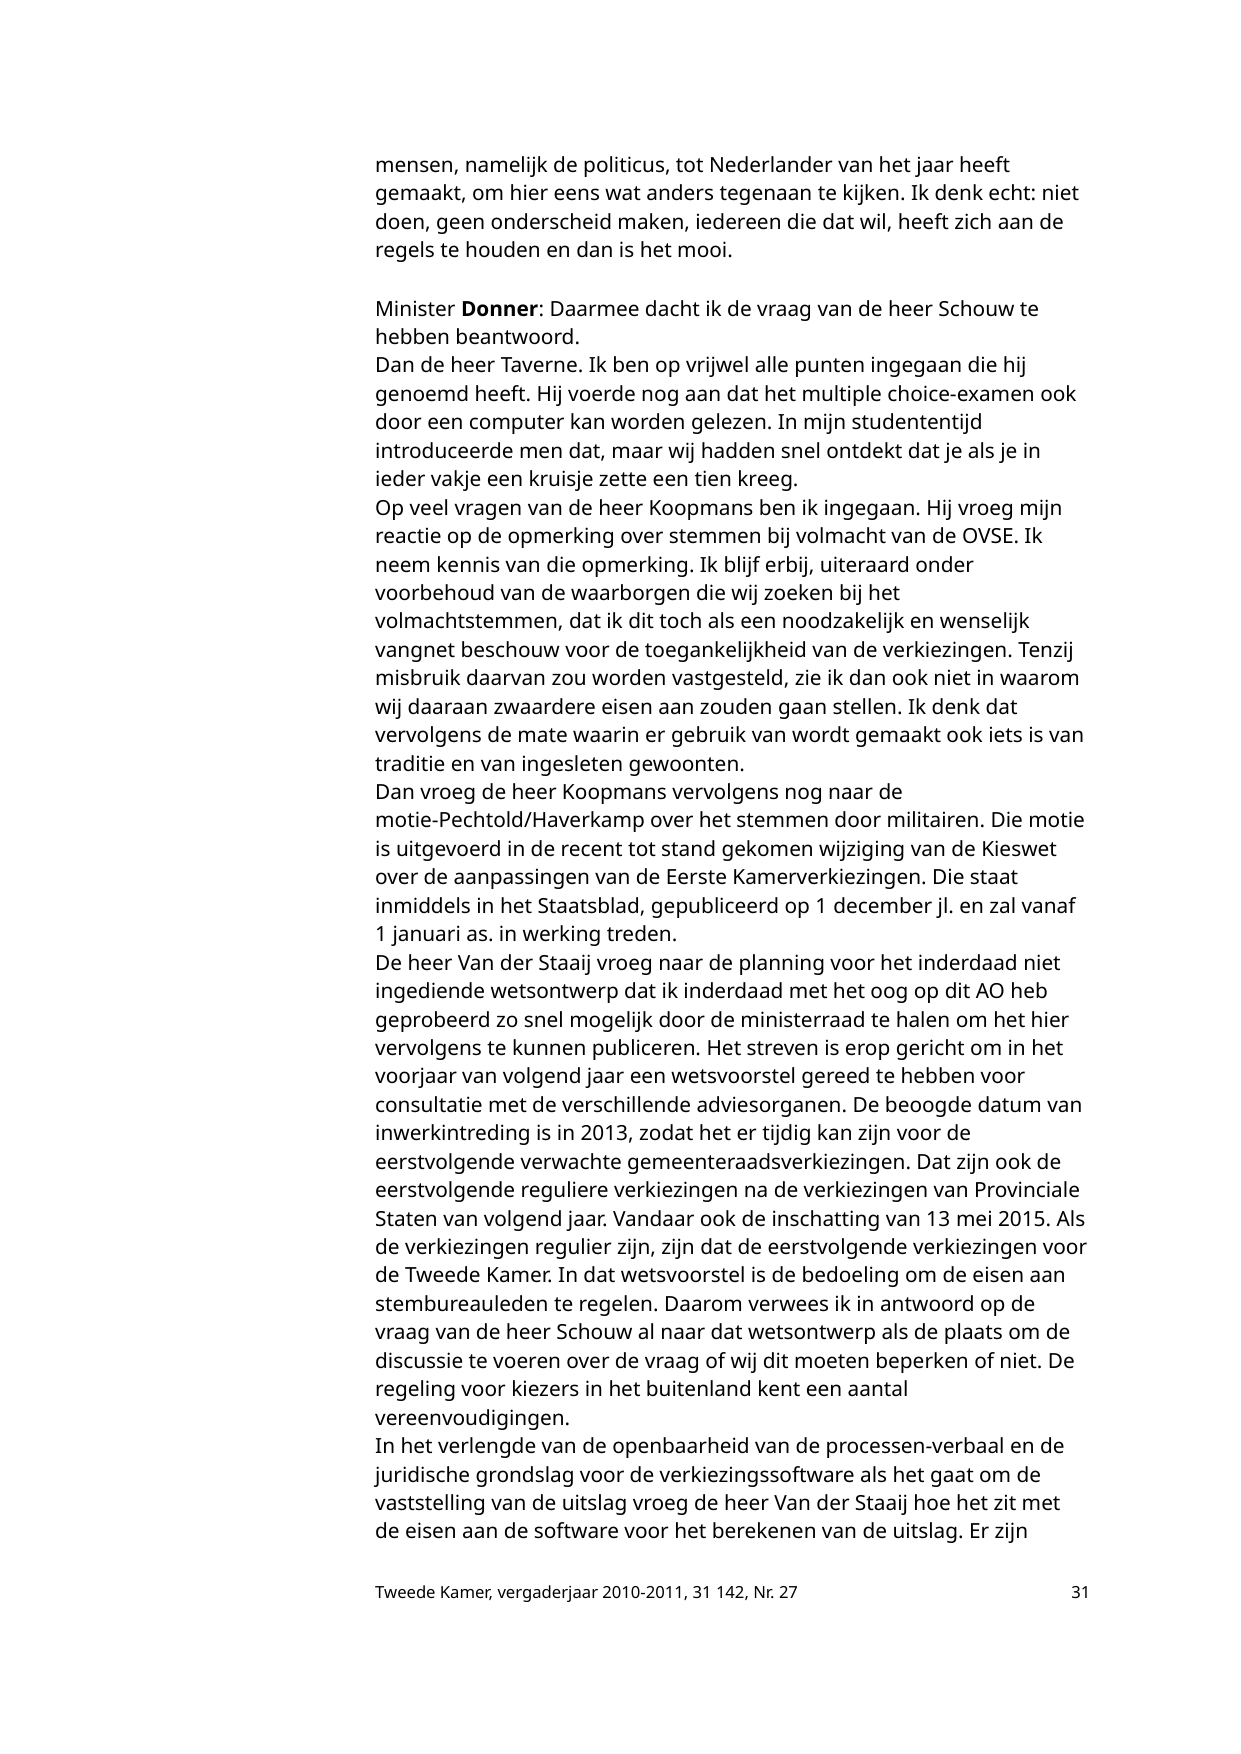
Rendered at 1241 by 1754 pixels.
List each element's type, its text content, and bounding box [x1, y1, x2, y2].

text In het verlengde van de openbaarheid van de processen-verbaal en de juridische grondslag voor de verkiezingssoftware als het gaat om de vaststelling van de uitslag vroeg de heer Van der Staaij hoe het zit met de eisen aan de software voor het berekenen van de uitslag. Er zijn [375, 1431, 1090, 1545]
text Dan de heer Taverne. Ik ben op vrijwel alle punten ingegaan die hij genoemd heeft. Hij voerde nog aan dat het multiple choice-examen ook door een computer kan worden gelezen. In mijn studententijd introduceerde men dat, maar wij hadden snel ontdekt dat je als je in ieder vakje een kruisje zette een tien kreeg. [375, 351, 1090, 493]
text Dan vroeg de heer Koopmans vervolgens nog naar de motie-Pechtold/Haverkamp over het stemmen door militairen. Die motie is uitgevoerd in de recent tot stand gekomen wijziging van de Kieswet over de aanpassingen van de Eerste Kamerverkiezingen. Die staat inmiddels in het Staatsblad, gepubliceerd op 1 december jl. en zal vanaf 1 januari as. in werking treden. [375, 777, 1090, 948]
text Op veel vragen van de heer Koopmans ben ik ingegaan. Hij vroeg mijn reactie op de opmerking over stemmen bij volmacht van de OVSE. Ik neem kennis van die opmerking. Ik blijf erbij, uiteraard onder voorbehoud van de waarborgen die wij zoeken bij het volmachtstemmen, dat ik dit toch als een noodzakelijk en wenselijk vangnet beschouw voor de toegankelijkheid van de verkiezingen. Tenzij misbruik daarvan zou worden vastgesteld, zie ik dan ook niet in waarom wij daaraan zwaardere eisen aan zouden gaan stellen. Ik denk dat vervolgens de mate waarin er gebruik van wordt gemaakt ook iets is van traditie en van ingesleten gewoonten. [375, 493, 1090, 777]
text Minister Donner: Daarmee dacht ik de vraag van de heer Schouw te hebben beantwoord. [375, 294, 1090, 351]
text De heer Van der Staaij vroeg naar de planning voor het inderdaad niet ingediende wetsontwerp dat ik inderdaad met het oog op dit AO heb geprobeerd zo snel mogelijk door de ministerraad te halen om het hier vervolgens te kunnen publiceren. Het streven is erop gericht om in het voorjaar van volgend jaar een wetsvoorstel gereed te hebben voor consultatie met de verschillende adviesorganen. De beoogde datum van inwerkintreding is in 2013, zodat het er tijdig kan zijn voor de eerstvolgende verwachte gemeenteraadsverkiezingen. Dat zijn ook de eerstvolgende reguliere verkiezingen na de verkiezingen van Provinciale Staten van volgend jaar. Vandaar ook de inschatting van 13 mei 2015. Als de verkiezingen regulier zijn, zijn dat de eerstvolgende verkiezingen voor de Tweede Kamer. In dat wetsvoorstel is de bedoeling om de eisen aan stembureauleden te regelen. Daarom verwees ik in antwoord op de vraag van de heer Schouw al naar dat wetsontwerp als de plaats om de discussie te voeren over de vraag of wij dit moeten beperken of niet. De regeling voor kiezers in het buitenland kent een aantal vereenvoudigingen. [375, 948, 1090, 1431]
text mensen, namelijk de politicus, tot Nederlander van het jaar heeft gemaakt, om hier eens wat anders tegenaan te kijken. Ik denk echt: niet doen, geen onderscheid maken, iedereen die dat wil, heeft zich aan de regels te houden en dan is het mooi. [375, 150, 1090, 264]
